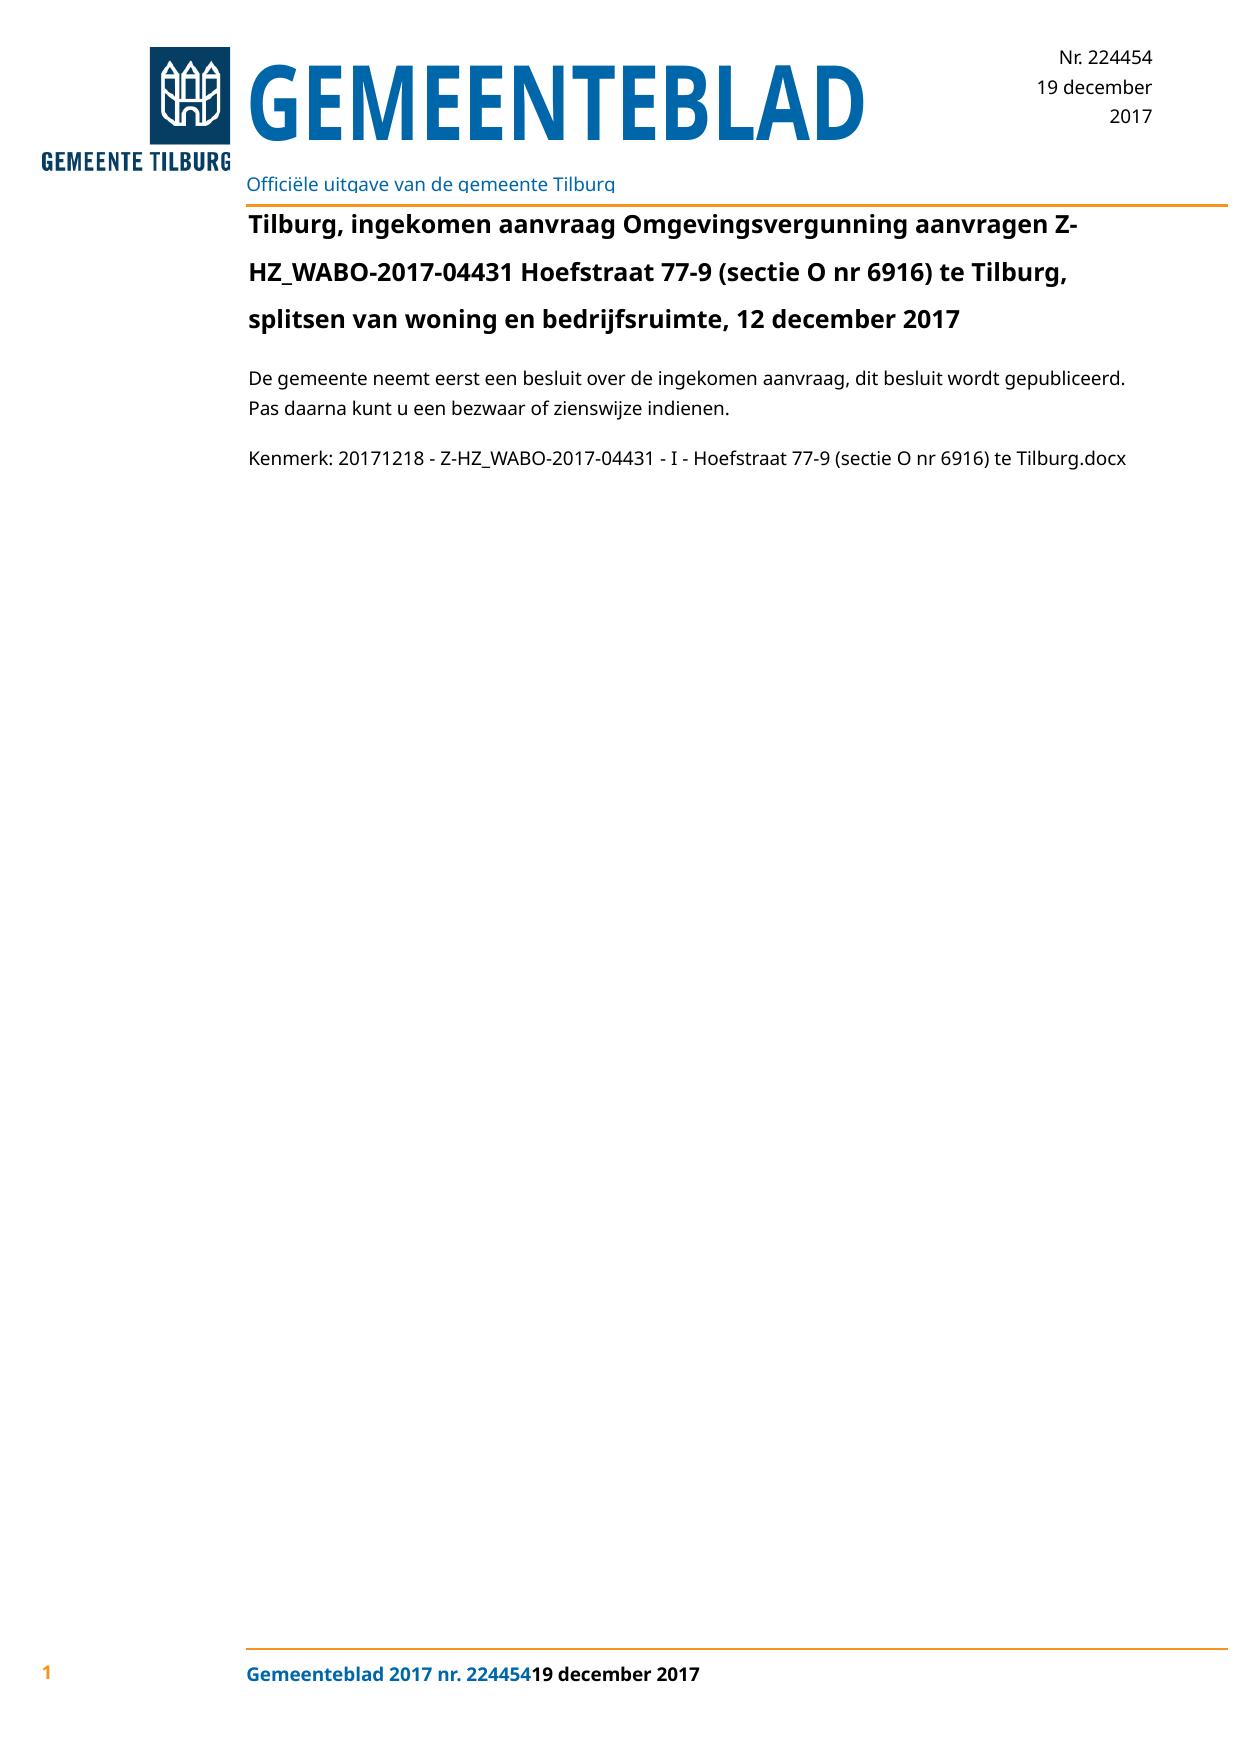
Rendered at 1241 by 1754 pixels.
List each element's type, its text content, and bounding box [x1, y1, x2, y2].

text Kenmerk: 20171218 - Z-HZ_WABO-2017-04431 - I - Hoefstraat 77-9 (sectie O nr 6916) te Tilburg.docx [248, 446, 1152, 471]
picture [41, 47, 231, 172]
text De gemeente neemt eerst een besluit over de ingekomen aanvraag, dit besluit wordt gepubliceerd. Pas daarna kunt u een bezwaar of zienswijze indienen. [248, 366, 1152, 421]
text Tilburg, ingekomen aanvraag Omgevingsvergunning aanvragen Z-HZ_WABO-2017-04431 Hoefstraat 77-9 (sectie O nr 6916) te Tilburg, splitsen van woning en bedrijfsruimte, 12 december 2017 [248, 207, 1152, 336]
